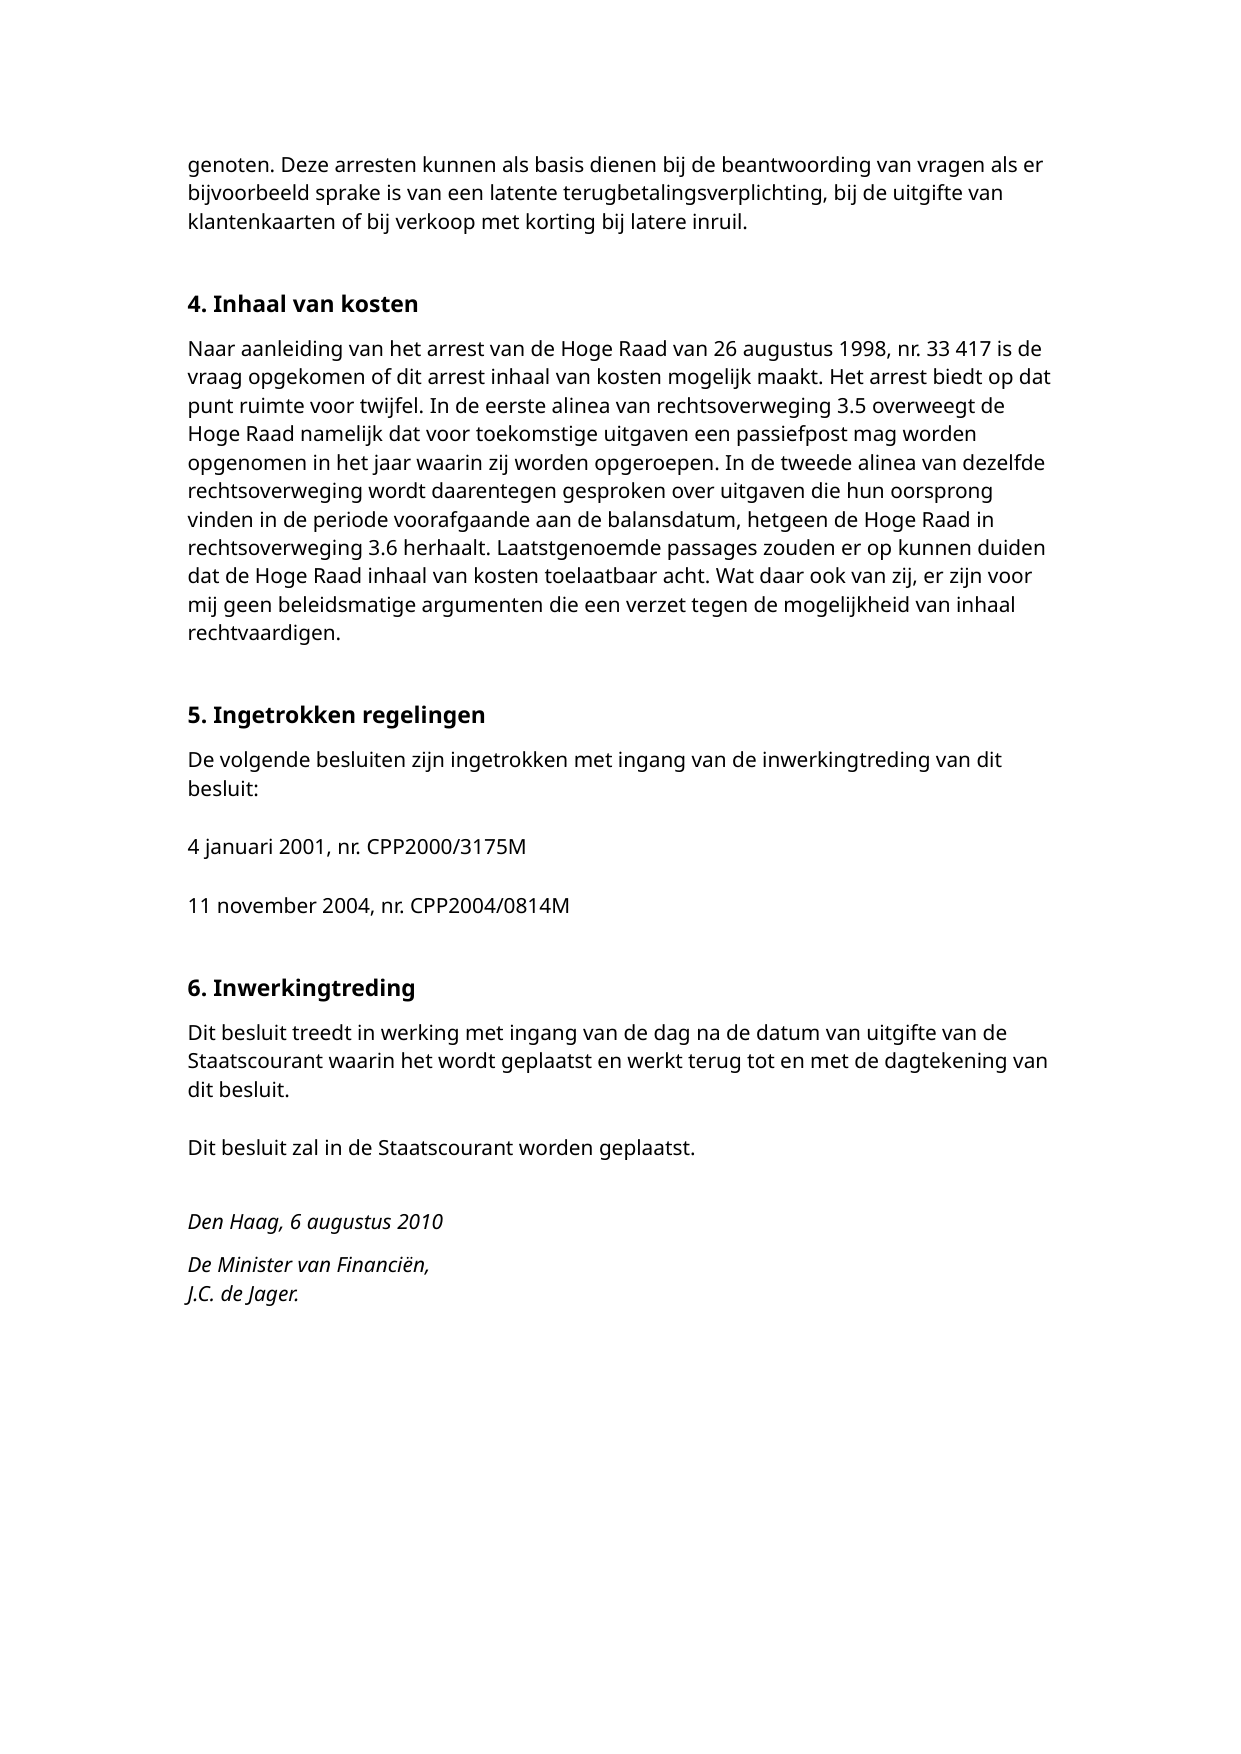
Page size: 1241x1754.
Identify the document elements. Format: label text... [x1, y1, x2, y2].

text Dit besluit treedt in werking met ingang van de dag na de datum van uitgifte van de Staatscourant waarin het wordt geplaatst en werkt terug tot en met de dagtekening van dit besluit. [187, 1018, 1053, 1103]
subtitle 4. Inhaal van kosten [187, 288, 1053, 319]
subtitle 6. Inwerkingtreding [187, 972, 1053, 1003]
text Naar aanleiding van het arrest van de Hoge Raad van 26 augustus 1998, nr. 33 417 is de vraag opgekomen of dit arrest inhaal van kosten mogelijk maakt. Het arrest biedt op dat punt ruimte voor twijfel. In de eerste alinea van rechtsoverweging 3.5 overweegt de Hoge Raad namelijk dat voor toekomstige uitgaven een passiefpost mag worden opgenomen in het jaar waarin zij worden opgeroepen. In de tweede alinea van dezelfde rechtsoverweging wordt daarentegen gesproken over uitgaven die hun oorsprong vinden in de periode voorafgaande aan de balansdatum, hetgeen de Hoge Raad in rechtsoverweging 3.6 herhaalt. Laatstgenoemde passages zouden er op kunnen duiden dat de Hoge Raad inhaal van kosten toelaatbaar acht. Wat daar ook van zij, er zijn voor mij geen beleidsmatige argumenten die een verzet tegen de mogelijkheid van inhaal rechtvaardigen. [187, 334, 1053, 647]
text Dit besluit zal in de Staatscourant worden geplaatst. [187, 1133, 1053, 1162]
text J.C. de Jager. [187, 1279, 1053, 1307]
text 4 januari 2001, nr. CPP2000/3175M [187, 832, 1053, 861]
text Den Haag, 6 augustus 2010 [187, 1207, 1053, 1235]
text De volgende besluiten zijn ingetrokken met ingang van de inwerkingtreding van dit besluit: [187, 746, 1053, 802]
subtitle 5. Ingetrokken regelingen [187, 699, 1053, 731]
text genoten. Deze arresten kunnen als basis dienen bij de beantwoording van vragen als er bijvoorbeeld sprake is van een latente terugbetalingsverplichting, bij de uitgifte van klantenkaarten of bij verkoop met korting bij latere inruil. [187, 150, 1053, 235]
text De Minister van Financiën, [187, 1250, 1053, 1279]
text 11 november 2004, nr. CPP2004/0814M [187, 891, 1053, 919]
